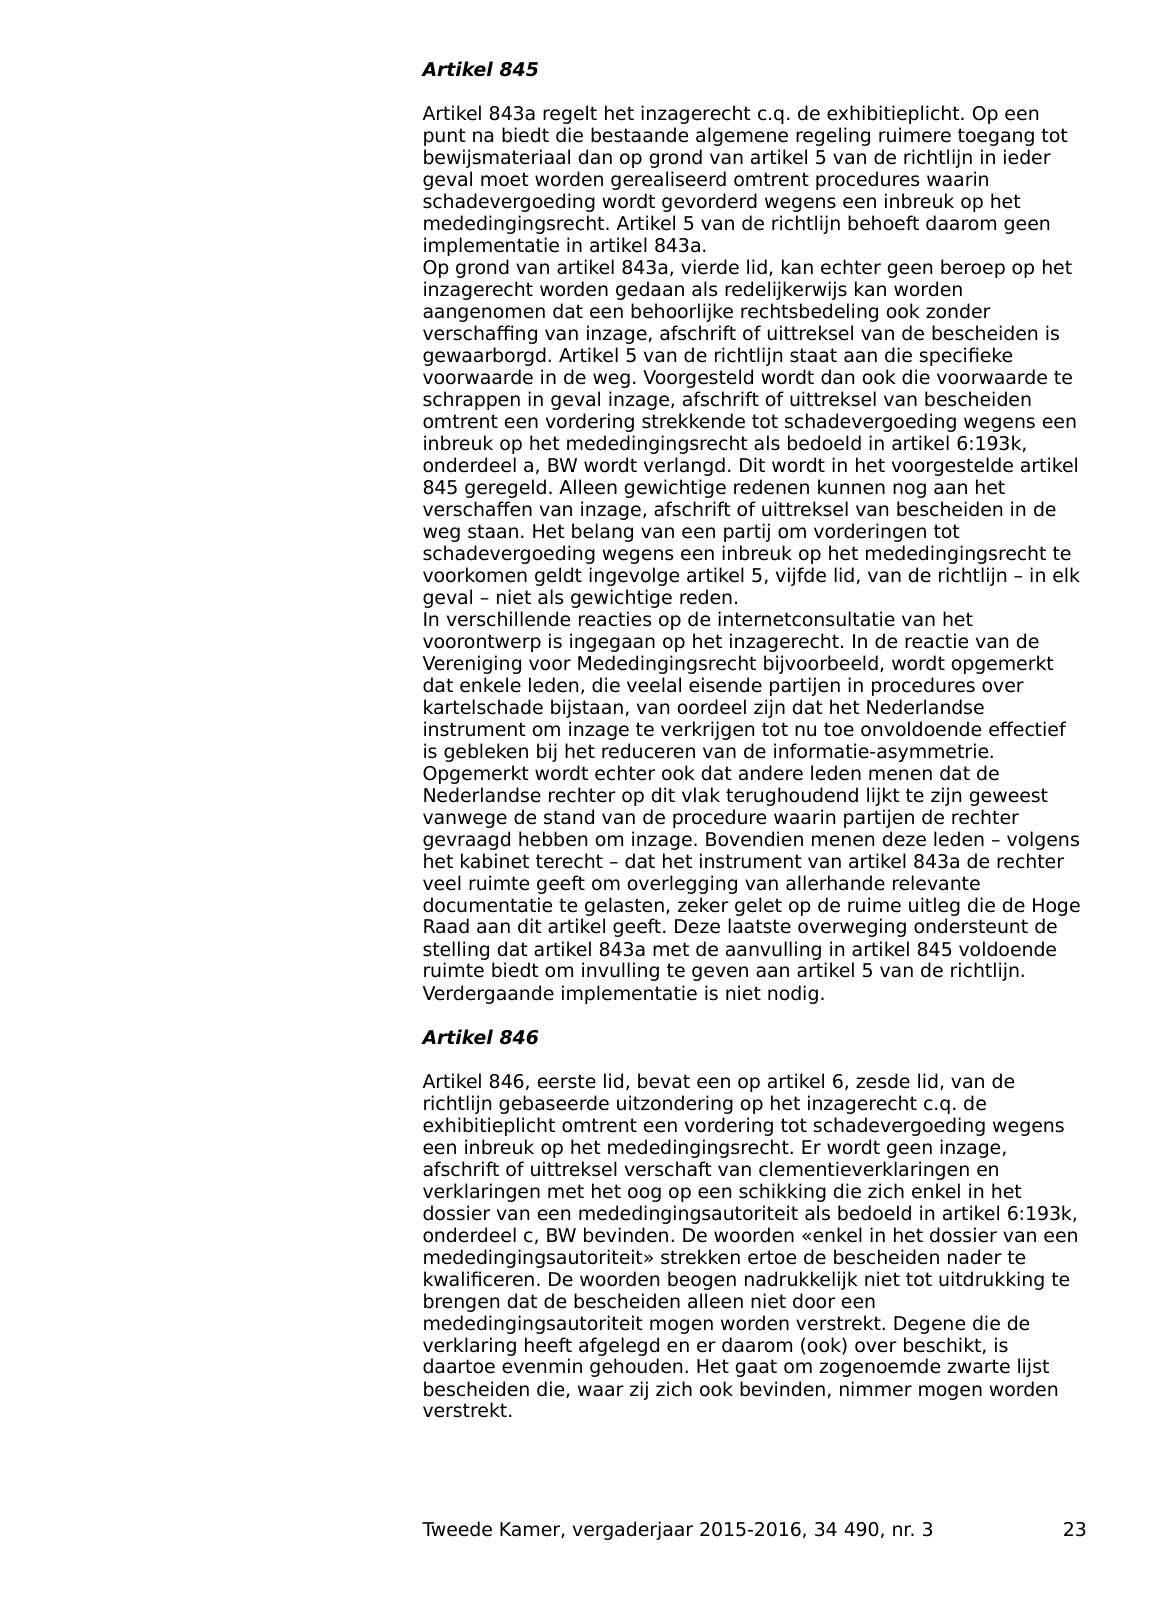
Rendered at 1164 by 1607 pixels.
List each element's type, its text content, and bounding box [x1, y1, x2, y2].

subtitle Artikel 845 [422, 59, 1087, 81]
text In verschillende reacties op de internetconsultatie van het voorontwerp is ingegaan op het inzagerecht. In de reactie van de Vereniging voor Mededingingsrecht bijvoorbeeld, wordt opgemerkt dat enkele leden, die veelal eisende partijen in procedures over kartelschade bijstaan, van oordeel zijn dat het Nederlandse instrument om inzage te verkrijgen tot nu toe onvoldoende effectief is gebleken bij het reduceren van de informatie-asymmetrie. Opgemerkt wordt echter ook dat andere leden menen dat de Nederlandse rechter op dit vlak terughoudend lijkt te zijn geweest vanwege de stand van de procedure waarin partijen de rechter gevraagd hebben om inzage. Bovendien menen deze leden – volgens het kabinet terecht – dat het instrument van artikel 843a de rechter veel ruimte geeft om overlegging van allerhande relevante documentatie te gelasten, zeker gelet op de ruime uitleg die de Hoge Raad aan dit artikel geeft. Deze laatste overweging ondersteunt de stelling dat artikel 843a met de aanvulling in artikel 845 voldoende ruimte biedt om invulling te geven aan artikel 5 van de richtlijn. Verdergaande implementatie is niet nodig. [422, 609, 1087, 1004]
text Artikel 843a regelt het inzagerecht c.q. de exhibitieplicht. Op een punt na biedt die bestaande algemene regeling ruimere toegang tot bewijsmateriaal dan op grond van artikel 5 van de richtlijn in ieder geval moet worden gerealiseerd omtrent procedures waarin schadevergoeding wordt gevorderd wegens een inbreuk op het mededingingsrecht. Artikel 5 van de richtlijn behoeft daarom geen implementatie in artikel 843a. [422, 103, 1087, 257]
text Op grond van artikel 843a, vierde lid, kan echter geen beroep op het inzagerecht worden gedaan als redelijkerwijs kan worden aangenomen dat een behoorlijke rechtsbedeling ook zonder verschaffing van inzage, afschrift of uittreksel van de bescheiden is gewaarborgd. Artikel 5 van de richtlijn staat aan die specifieke voorwaarde in de weg. Voorgesteld wordt dan ook die voorwaarde te schrappen in geval inzage, afschrift of uittreksel van bescheiden omtrent een vordering strekkende tot schadevergoeding wegens een inbreuk op het mededingingsrecht als bedoeld in artikel 6:193k, onderdeel a, BW wordt verlangd. Dit wordt in het voorgestelde artikel 845 geregeld. Alleen gewichtige redenen kunnen nog aan het verschaffen van inzage, afschrift of uittreksel van bescheiden in de weg staan. Het belang van een partij om vorderingen tot schadevergoeding wegens een inbreuk op het mededingingsrecht te voorkomen geldt ingevolge artikel 5, vijfde lid, van de richtlijn – in elk geval – niet als gewichtige reden. [422, 257, 1087, 609]
subtitle Artikel 846 [422, 1027, 1087, 1048]
text Artikel 846, eerste lid, bevat een op artikel 6, zesde lid, van de richtlijn gebaseerde uitzondering op het inzagerecht c.q. de exhibitieplicht omtrent een vordering tot schadevergoeding wegens een inbreuk op het mededingingsrecht. Er wordt geen inzage, afschrift of uittreksel verschaft van clementieverklaringen en verklaringen met het oog op een schikking die zich enkel in het dossier van een mededingingsautoriteit als bedoeld in artikel 6:193k, onderdeel c, BW bevinden. De woorden «enkel in het dossier van een mededingingsautoriteit» strekken ertoe de bescheiden nader te kwalificeren. De woorden beogen nadrukkelijk niet tot uitdrukking te brengen dat de bescheiden alleen niet door een mededingingsautoriteit mogen worden verstrekt. Degene die de verklaring heeft afgelegd en er daarom (ook) over beschikt, is daartoe evenmin gehouden. Het gaat om zogenoemde zwarte lijst bescheiden die, waar zij zich ook bevinden, nimmer mogen worden verstrekt. [422, 1071, 1087, 1422]
